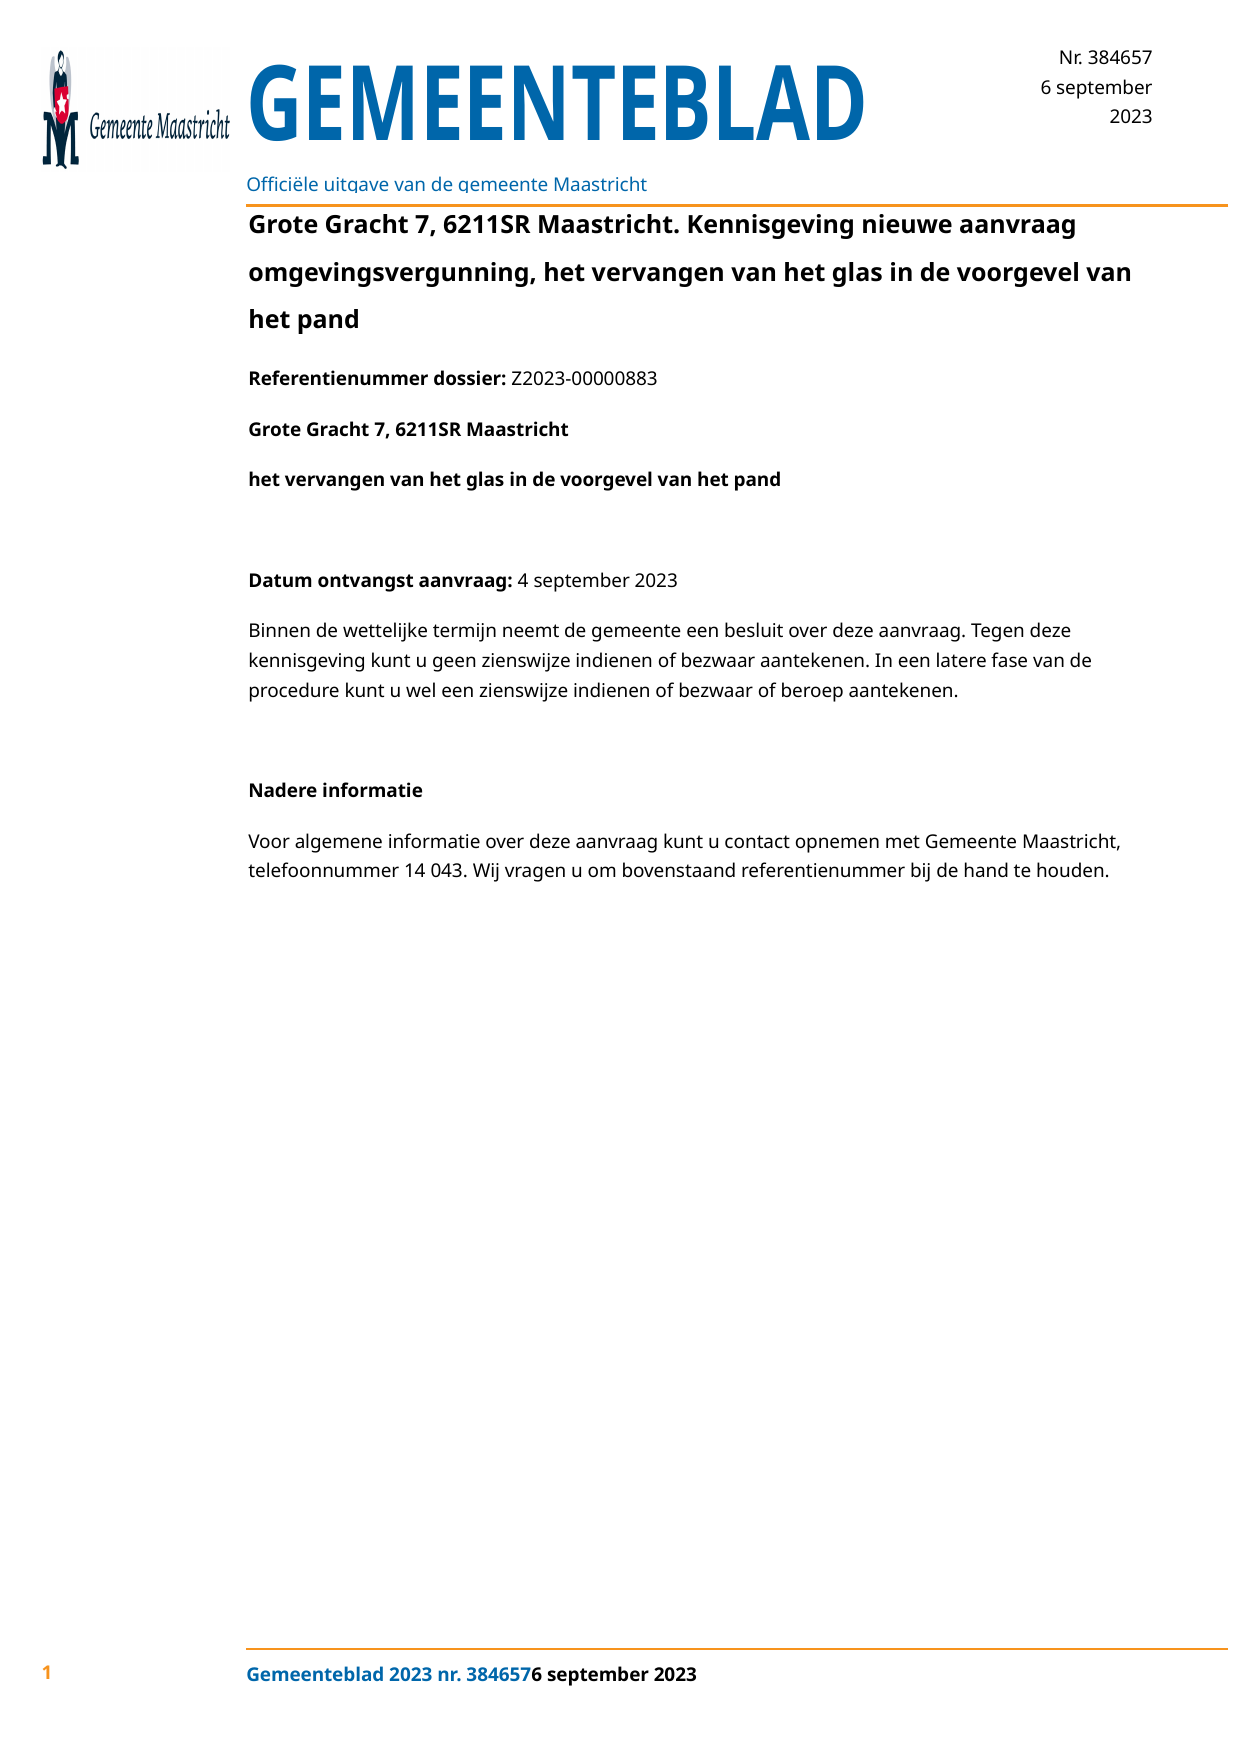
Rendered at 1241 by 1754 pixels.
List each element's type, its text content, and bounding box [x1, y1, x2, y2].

text Binnen de wettelijke termijn neemt de gemeente een besluit over deze aanvraag. Tegen deze kennisgeving kunt u geen zienswijze indienen of bezwaar aantekenen. In een latere fase van de procedure kunt u wel een zienswijze indienen of bezwaar of beroep aantekenen. [248, 618, 1152, 702]
text Voor algemene informatie over deze aanvraag kunt u contact opnemen met Gemeente Maastricht, telefoonnummer 14 043. Wij vragen u om bovenstaand referentienummer bij de hand te houden. [248, 828, 1152, 883]
text Referentienummer dossier: Z2023-00000883 [248, 366, 1152, 391]
text Datum ontvangst aanvraag: 4 september 2023 [248, 567, 1152, 593]
text Grote Gracht 7, 6211SR Maastricht [248, 416, 1152, 442]
text Nadere informatie [248, 778, 1152, 803]
picture [41, 47, 231, 172]
text het vervangen van het glas in de voorgevel van het pand [248, 466, 1152, 492]
text Grote Gracht 7, 6211SR Maastricht. Kennisgeving nieuwe aanvraag omgevingsvergunning, het vervangen van het glas in de voorgevel van het pand [248, 207, 1152, 336]
